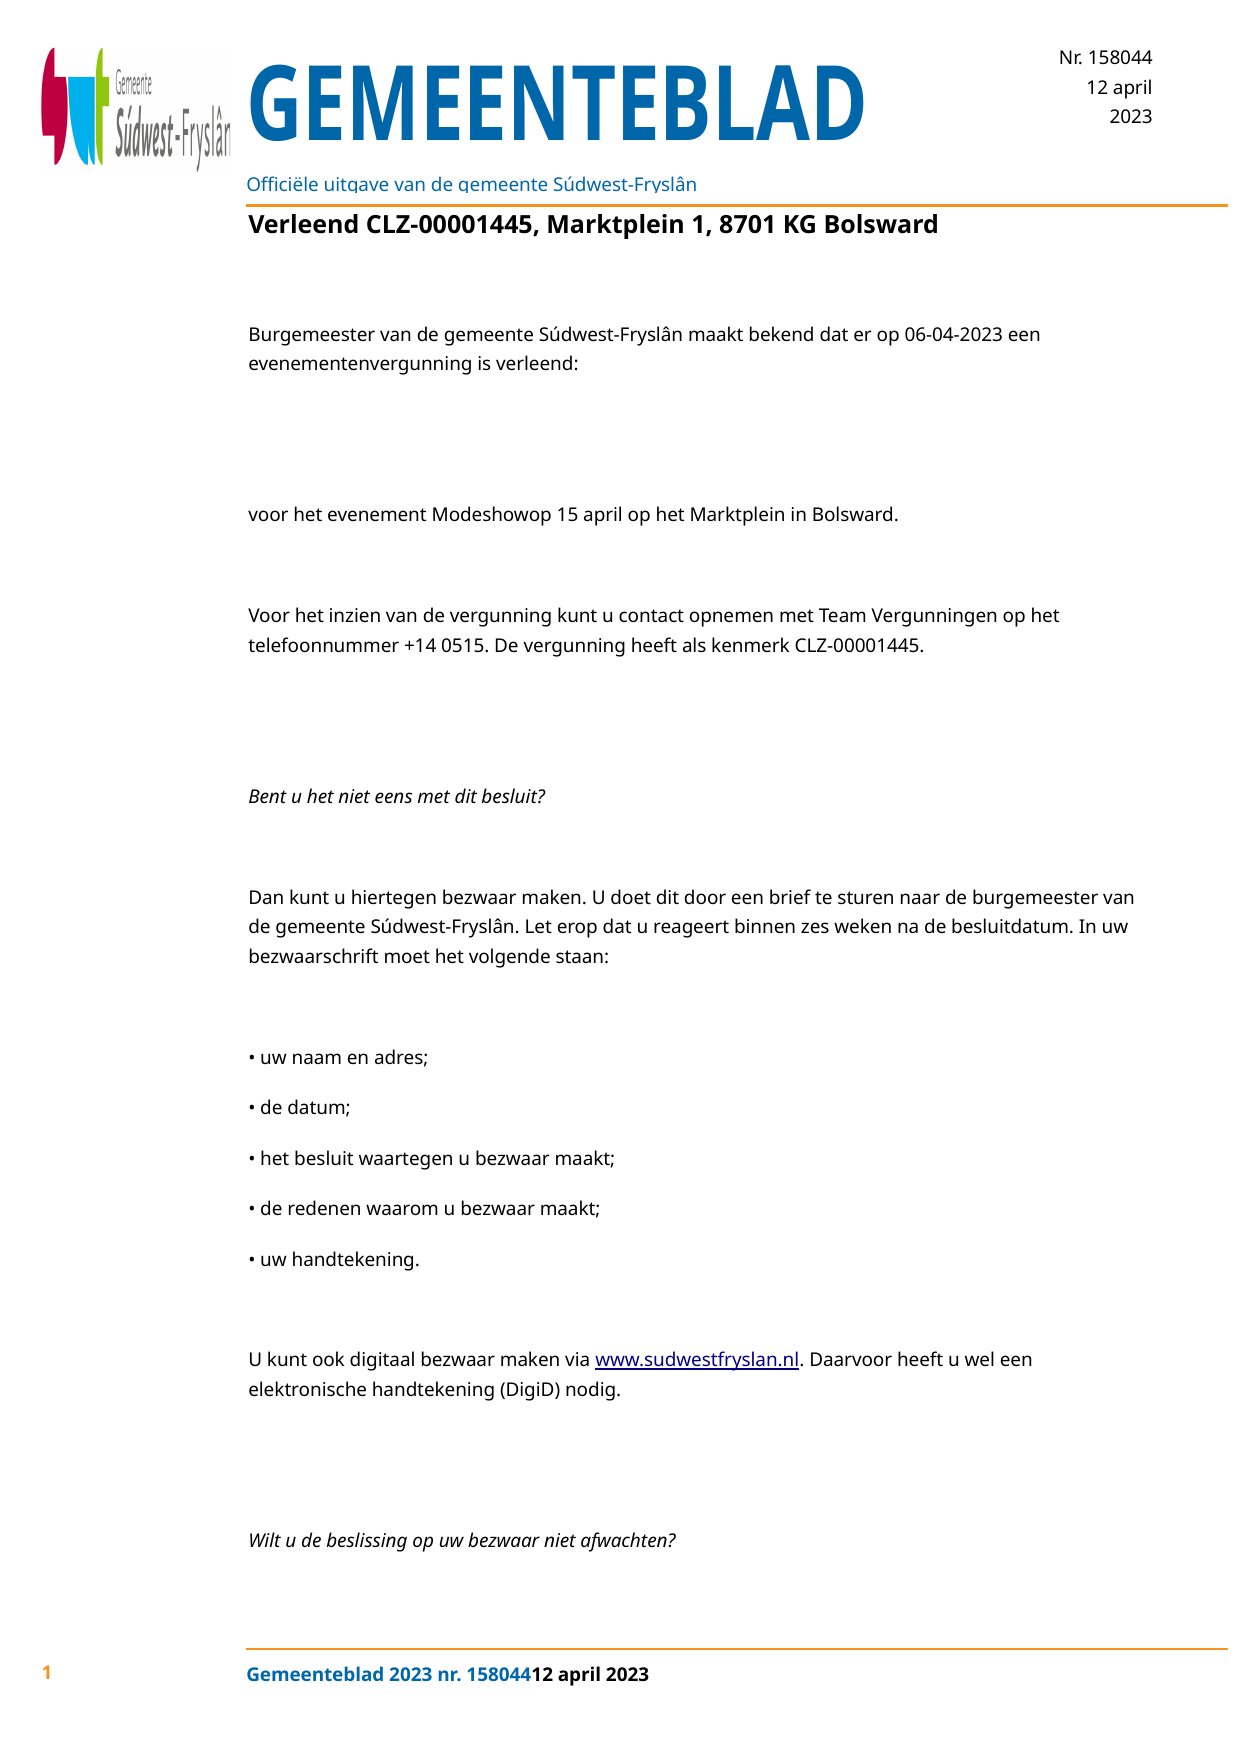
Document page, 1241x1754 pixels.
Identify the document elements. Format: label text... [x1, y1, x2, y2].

text U kunt ook digitaal bezwaar maken via www.sudwestfryslan.nl. Daarvoor heeft u wel een elektronische handtekening (DigiD) nodig. [248, 1347, 1152, 1402]
text • uw naam en adres; [248, 1044, 1152, 1070]
text Wilt u de beslissing op uw bezwaar niet afwachten? [248, 1527, 1152, 1553]
text • het besluit waartegen u bezwaar maakt; [248, 1145, 1152, 1171]
picture [41, 47, 231, 172]
text Verleend CLZ-00001445, Marktplein 1, 8701 KG Bolsward [248, 207, 1152, 241]
text • de redenen waarom u bezwaar maakt; [248, 1195, 1152, 1221]
text Burgemeester van de gemeente Súdwest-Fryslân maakt bekend dat er op 06-04-2023 een evenementenvergunning is verleend: [248, 321, 1152, 376]
text Voor het inzien van de vergunning kunt u contact opnemen met Team Vergunningen op het telefoonnummer +14 0515. De vergunning heeft als kenmerk CLZ-00001445. [248, 602, 1152, 658]
text Dan kunt u hiertegen bezwaar maken. U doet dit door een brief te sturen naar de burgemeester van de gemeente Súdwest-Fryslân. Let erop dat u reageert binnen zes weken na de besluitdatum. In uw bezwaarschrift moet het volgende staan: [248, 884, 1152, 969]
text • de datum; [248, 1094, 1152, 1120]
text Bent u het niet eens met dit besluit? [248, 783, 1152, 809]
text • uw handtekening. [248, 1246, 1152, 1271]
text voor het evenement Modeshowop 15 april op het Marktplein in Bolsward. [248, 502, 1152, 527]
